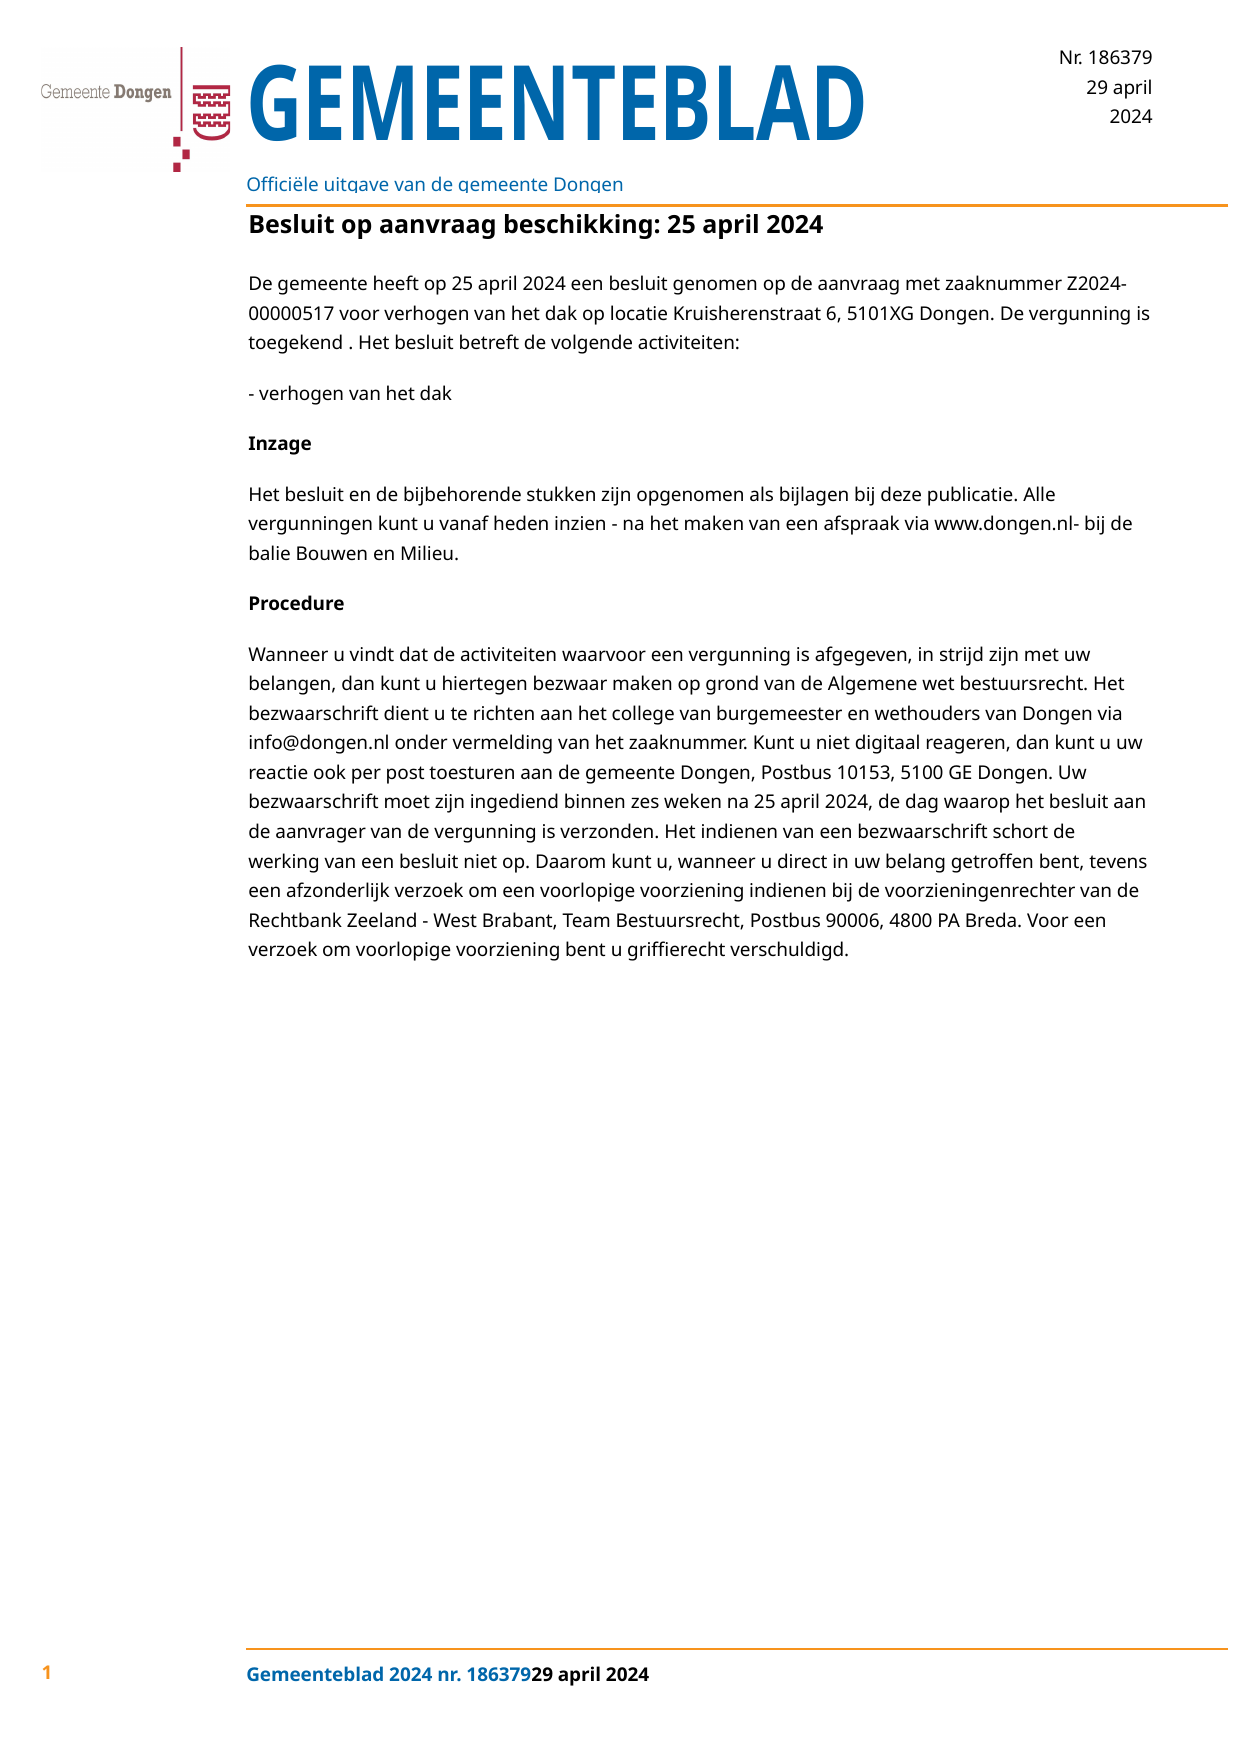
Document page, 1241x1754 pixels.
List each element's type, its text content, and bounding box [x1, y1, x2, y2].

text Besluit op aanvraag beschikking: 25 april 2024 [248, 207, 1152, 241]
text De gemeente heeft op 25 april 2024 een besluit genomen op de aanvraag met zaaknummer Z2024-00000517 voor verhogen van het dak op locatie Kruisherenstraat 6, 5101XG Dongen. De vergunning is toegekend . Het besluit betreft de volgende activiteiten: [248, 270, 1152, 355]
text Het besluit en de bijbehorende stukken zijn opgenomen als bijlagen bij deze publicatie. Alle vergunningen kunt u vanaf heden inzien - na het maken van een afspraak via www.dongen.nl- bij de balie Bouwen en Milieu. [248, 481, 1152, 566]
text Wanneer u vindt dat de activiteiten waarvoor een vergunning is afgegeven, in strijd zijn met uw belangen, dan kunt u hiertegen bezwaar maken op grond van de Algemene wet bestuursrecht. Het bezwaarschrift dient u te richten aan het college van burgemeester en wethouders van Dongen via info@dongen.nl onder vermelding van het zaaknummer. Kunt u niet digitaal reageren, dan kunt u uw reactie ook per post toesturen aan de gemeente Dongen, Postbus 10153, 5100 GE Dongen. Uw bezwaarschrift moet zijn ingediend binnen zes weken na 25 april 2024, de dag waarop het besluit aan de aanvrager van de vergunning is verzonden. Het indienen van een bezwaarschrift schort de werking van een besluit niet op. Daarom kunt u, wanneer u direct in uw belang getroffen bent, tevens een afzonderlijk verzoek om een voorlopige voorziening indienen bij de voorzieningenrechter van de Rechtbank Zeeland - West Brabant, Team Bestuursrecht, Postbus 90006, 4800 PA Breda. Voor een verzoek om voorlopige voorziening bent u griffierecht verschuldigd. [248, 641, 1152, 962]
text Procedure [248, 590, 1152, 616]
picture [41, 47, 231, 172]
text Inzage [248, 430, 1152, 456]
text - verhogen van het dak [248, 380, 1152, 406]
